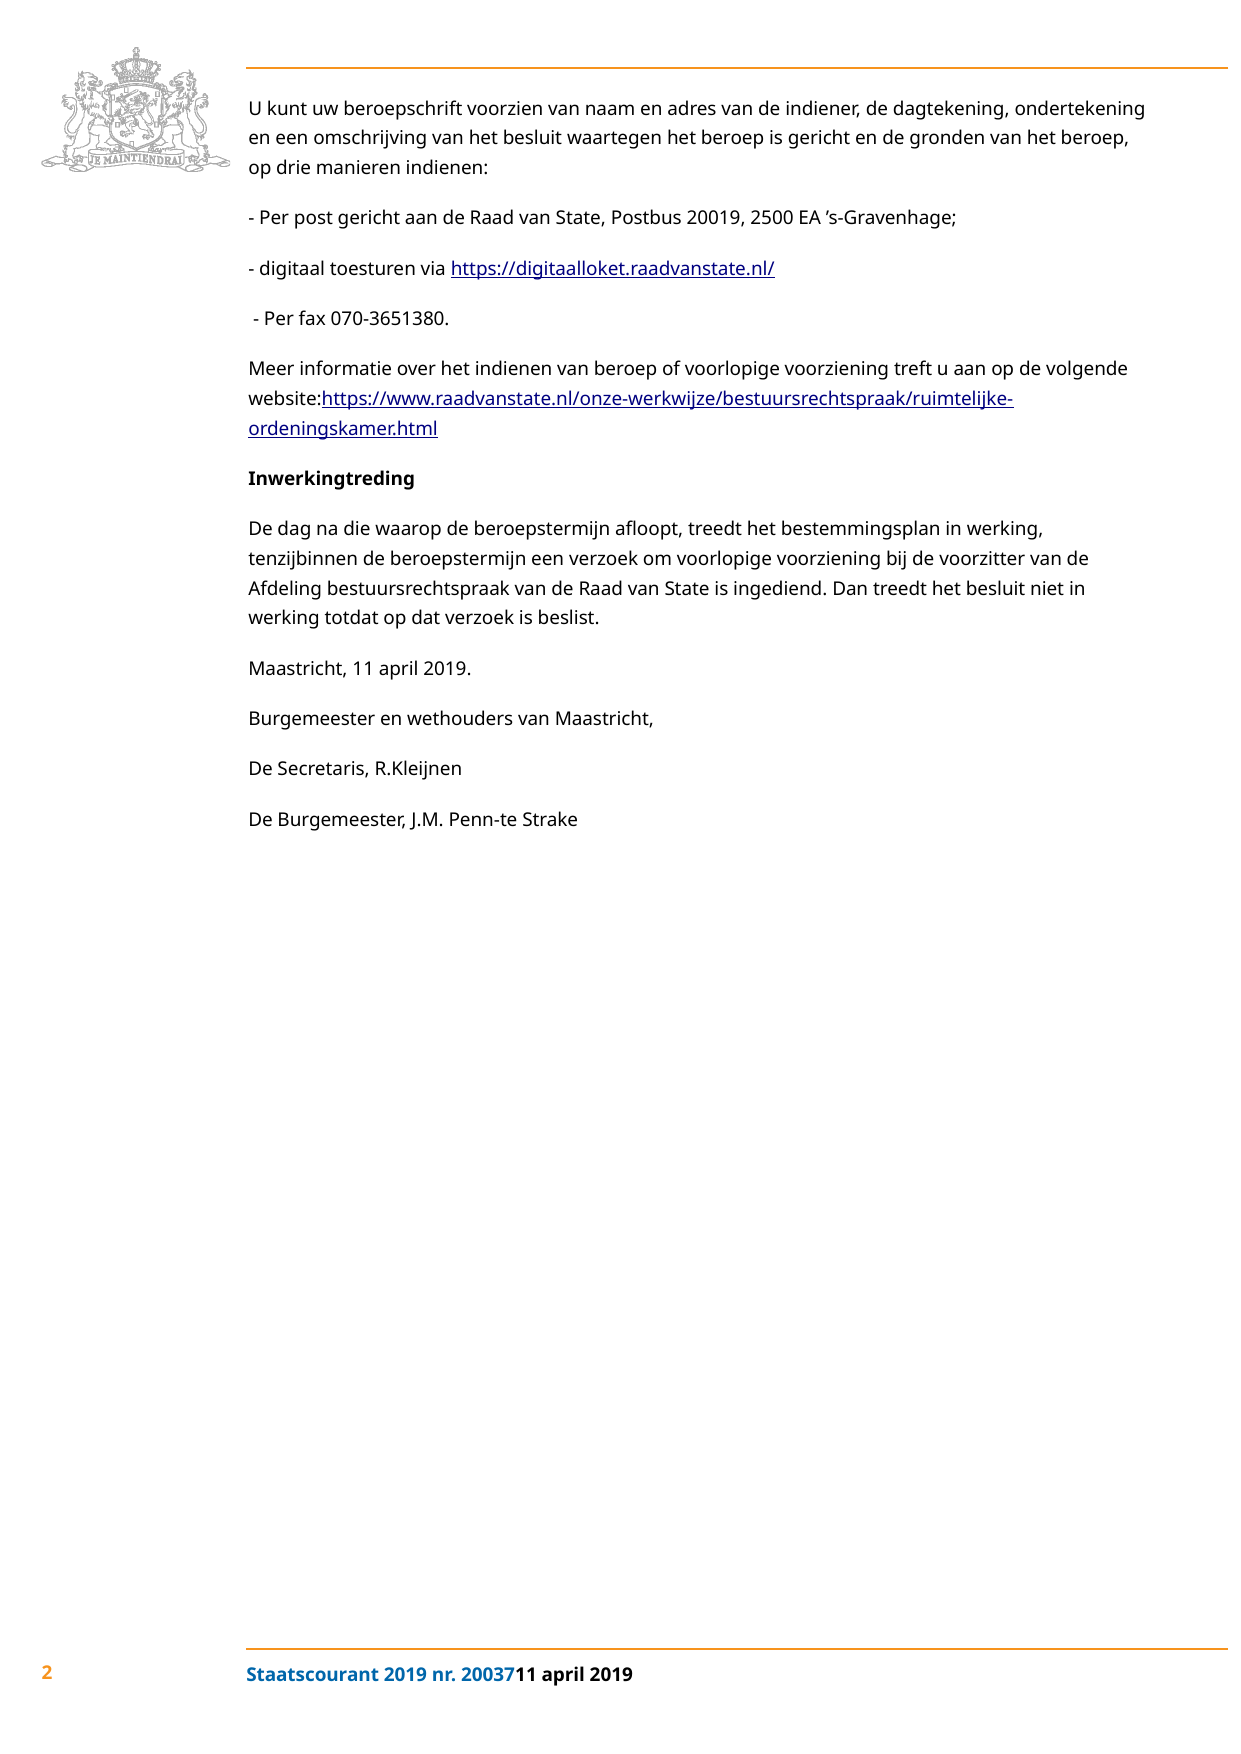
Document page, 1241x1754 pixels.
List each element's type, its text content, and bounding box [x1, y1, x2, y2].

text De Secretaris, R.Kleijnen [248, 756, 1152, 781]
text Maastricht, 11 april 2019. [248, 655, 1152, 681]
picture [41, 47, 231, 172]
text - Per fax 070-3651380. [248, 305, 1152, 331]
text De dag na die waarop de beroepstermijn afloopt, treedt het bestemmingsplan in werking, tenzijbinnen de beroepstermijn een verzoek om voorlopige voorziening bij de voorzitter van de Afdeling bestuursrechtspraak van de Raad van State is ingediend. Dan treedt het besluit niet in werking totdat op dat verzoek is beslist. [248, 516, 1152, 630]
text - Per post gericht aan de Raad van State, Postbus 20019, 2500 EA ’s-Gravenhage; [248, 204, 1152, 230]
text U kunt uw beroepschrift voorzien van naam en adres van de indiener, de dagtekening, ondertekening en een omschrijving van het besluit waartegen het beroep is gericht en de gronden van het beroep, op drie manieren indienen: [248, 95, 1152, 180]
text - digitaal toesturen via https://digitaalloket.raadvanstate.nl/ [248, 255, 1152, 281]
text Burgemeester en wethouders van Maastricht, [248, 705, 1152, 731]
text Inwerkingtreding [248, 465, 1152, 491]
text De Burgemeester, J.M. Penn-te Strake [248, 806, 1152, 832]
text Meer informatie over het indienen van beroep of voorlopige voorziening treft u aan op de volgende website:https://www.raadvanstate.nl/onze-werkwijze/bestuursrechtspraak/ruimtelijke-ordeningskamer.html [248, 356, 1152, 441]
